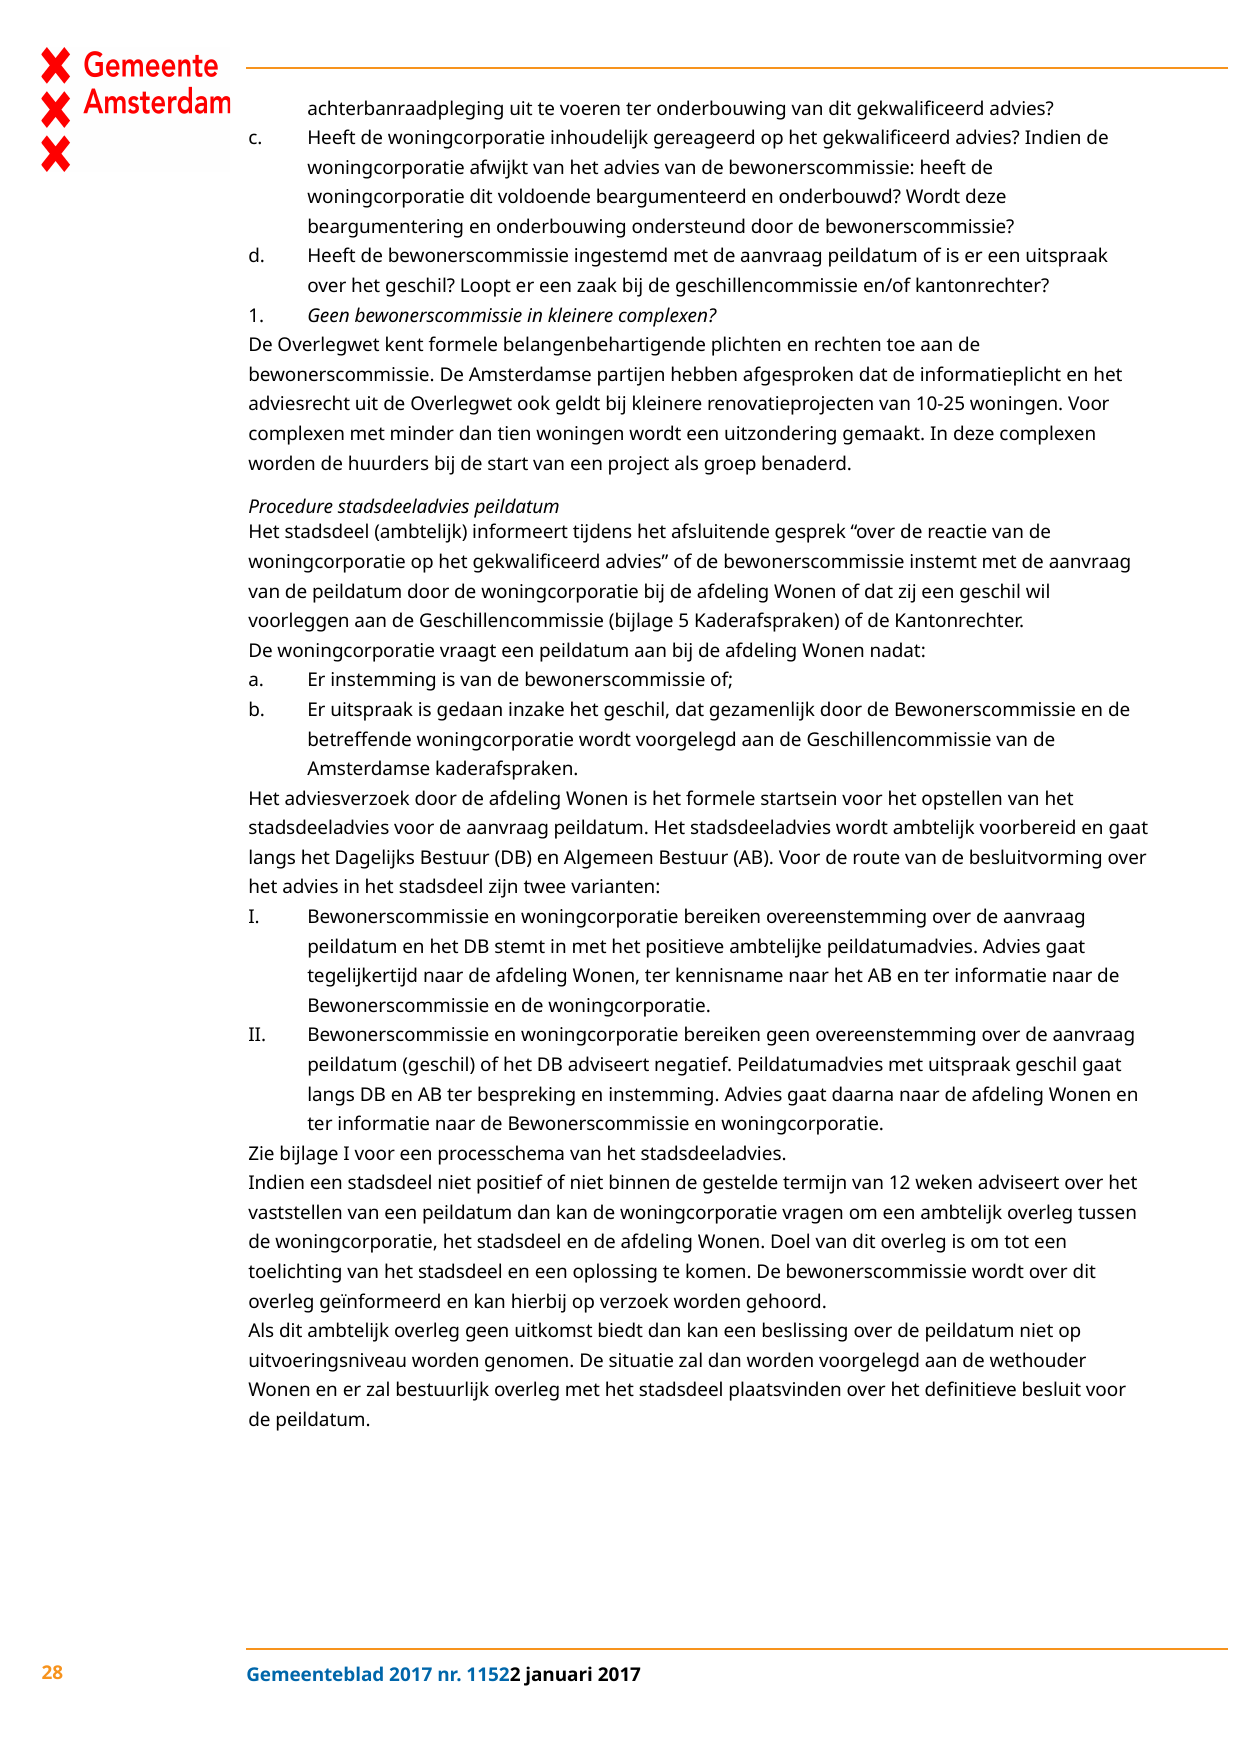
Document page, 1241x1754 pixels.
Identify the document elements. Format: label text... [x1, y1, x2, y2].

picture [41, 47, 231, 172]
text Indien een stadsdeel niet positief of niet binnen de gestelde termijn van 12 weken adviseert over het vaststellen van een peildatum dan kan de woningcorporatie vragen om een ambtelijk overleg tussen de woningcorporatie, het stadsdeel en de afdeling Wonen. Doel van dit overleg is om tot een toelichting van het stadsdeel en een oplossing te komen. De bewonerscommissie wordt over dit overleg geïnformeerd en kan hierbij op verzoek worden gehoord. [248, 1169, 1152, 1313]
text Als dit ambtelijk overleg geen uitkomst biedt dan kan een beslissing over de peildatum niet op uitvoeringsniveau worden genomen. De situatie zal dan worden voorgelegd aan de wethouder Wonen en er zal bestuurlijk overleg met het stadsdeel plaatsvinden over het definitieve besluit voor de peildatum. [248, 1317, 1152, 1432]
text De woningcorporatie vraagt een peildatum aan bij de afdeling Wonen nadat: [248, 637, 1152, 663]
text Het stadsdeel (ambtelijk) informeert tijdens het afsluitende gesprek “over de reactie van de woningcorporatie op het gekwalificeerd advies” of de bewonerscommissie instemt met de aanvraag van de peildatum door de woningcorporatie bij de afdeling Wonen of dat zij een geschil wil voorleggen aan de Geschillencommissie (bijlage 5 Kaderafspraken) of de Kantonrechter. [248, 519, 1152, 633]
list Bewonerscommissie en woningcorporatie bereiken overeenstemming over de aanvraag peildatum en het DB stemt in met het positieve ambtelijke peildatumadvies. Advies gaat tegelijkertijd naar de afdeling Wonen, ter kennisname naar het AB en ter informatie naar de Bewonerscommissie en de woningcorporatie. [248, 903, 1152, 1018]
list achterbanraadpleging uit te voeren ter onderbouwing van dit gekwalificeerd advies? [248, 95, 1152, 121]
text De Overlegwet kent formele belangenbehartigende plichten en rechten toe aan de bewonerscommissie. De Amsterdamse partijen hebben afgesproken dat de informatieplicht en het adviesrecht uit de Overlegwet ook geldt bij kleinere renovatieprojecten van 10-25 woningen. Voor complexen met minder dan tien woningen wordt een uitzondering gemaakt. In deze complexen worden de huurders bij de start van een project als groep benaderd. [248, 331, 1152, 476]
list Heeft de bewonerscommissie ingestemd met de aanvraag peildatum of is er een uitspraak over het geschil? Loopt er een zaak bij de geschillencommissie en/of kantonrechter? [248, 243, 1152, 298]
text Procedure stadsdeeladvies peildatum [248, 493, 1152, 519]
list Geen bewonerscommissie in kleinere complexen? [248, 302, 1152, 328]
list Er uitspraak is gedaan inzake het geschil, dat gezamenlijk door de Bewonerscommissie en de betreffende woningcorporatie wordt voorgelegd aan de Geschillencommissie van de Amsterdamse kaderafspraken. [248, 696, 1152, 781]
text Het adviesverzoek door de afdeling Wonen is het formele startsein voor het opstellen van het stadsdeeladvies voor de aanvraag peildatum. Het stadsdeeladvies wordt ambtelijk voorbereid en gaat langs het Dagelijks Bestuur (DB) en Algemeen Bestuur (AB). Voor de route van de besluitvorming over het advies in het stadsdeel zijn twee varianten: [248, 785, 1152, 899]
list Bewonerscommissie en woningcorporatie bereiken geen overeenstemming over de aanvraag peildatum (geschil) of het DB adviseert negatief. Peildatumadvies met uitspraak geschil gaat langs DB en AB ter bespreking en instemming. Advies gaat daarna naar de afdeling Wonen en ter informatie naar de Bewonerscommissie en woningcorporatie. [248, 1022, 1152, 1136]
list Er instemming is van de bewonerscommissie of; [248, 667, 1152, 692]
text Zie bijlage I voor een processchema van het stadsdeeladvies. [248, 1140, 1152, 1166]
list Heeft de woningcorporatie inhoudelijk gereageerd op het gekwalificeerd advies? Indien de woningcorporatie afwijkt van het advies van de bewonerscommissie: heeft de woningcorporatie dit voldoende beargumenteerd en onderbouwd? Wordt deze beargumentering en onderbouwing ondersteund door de bewonerscommissie? [248, 124, 1152, 239]
